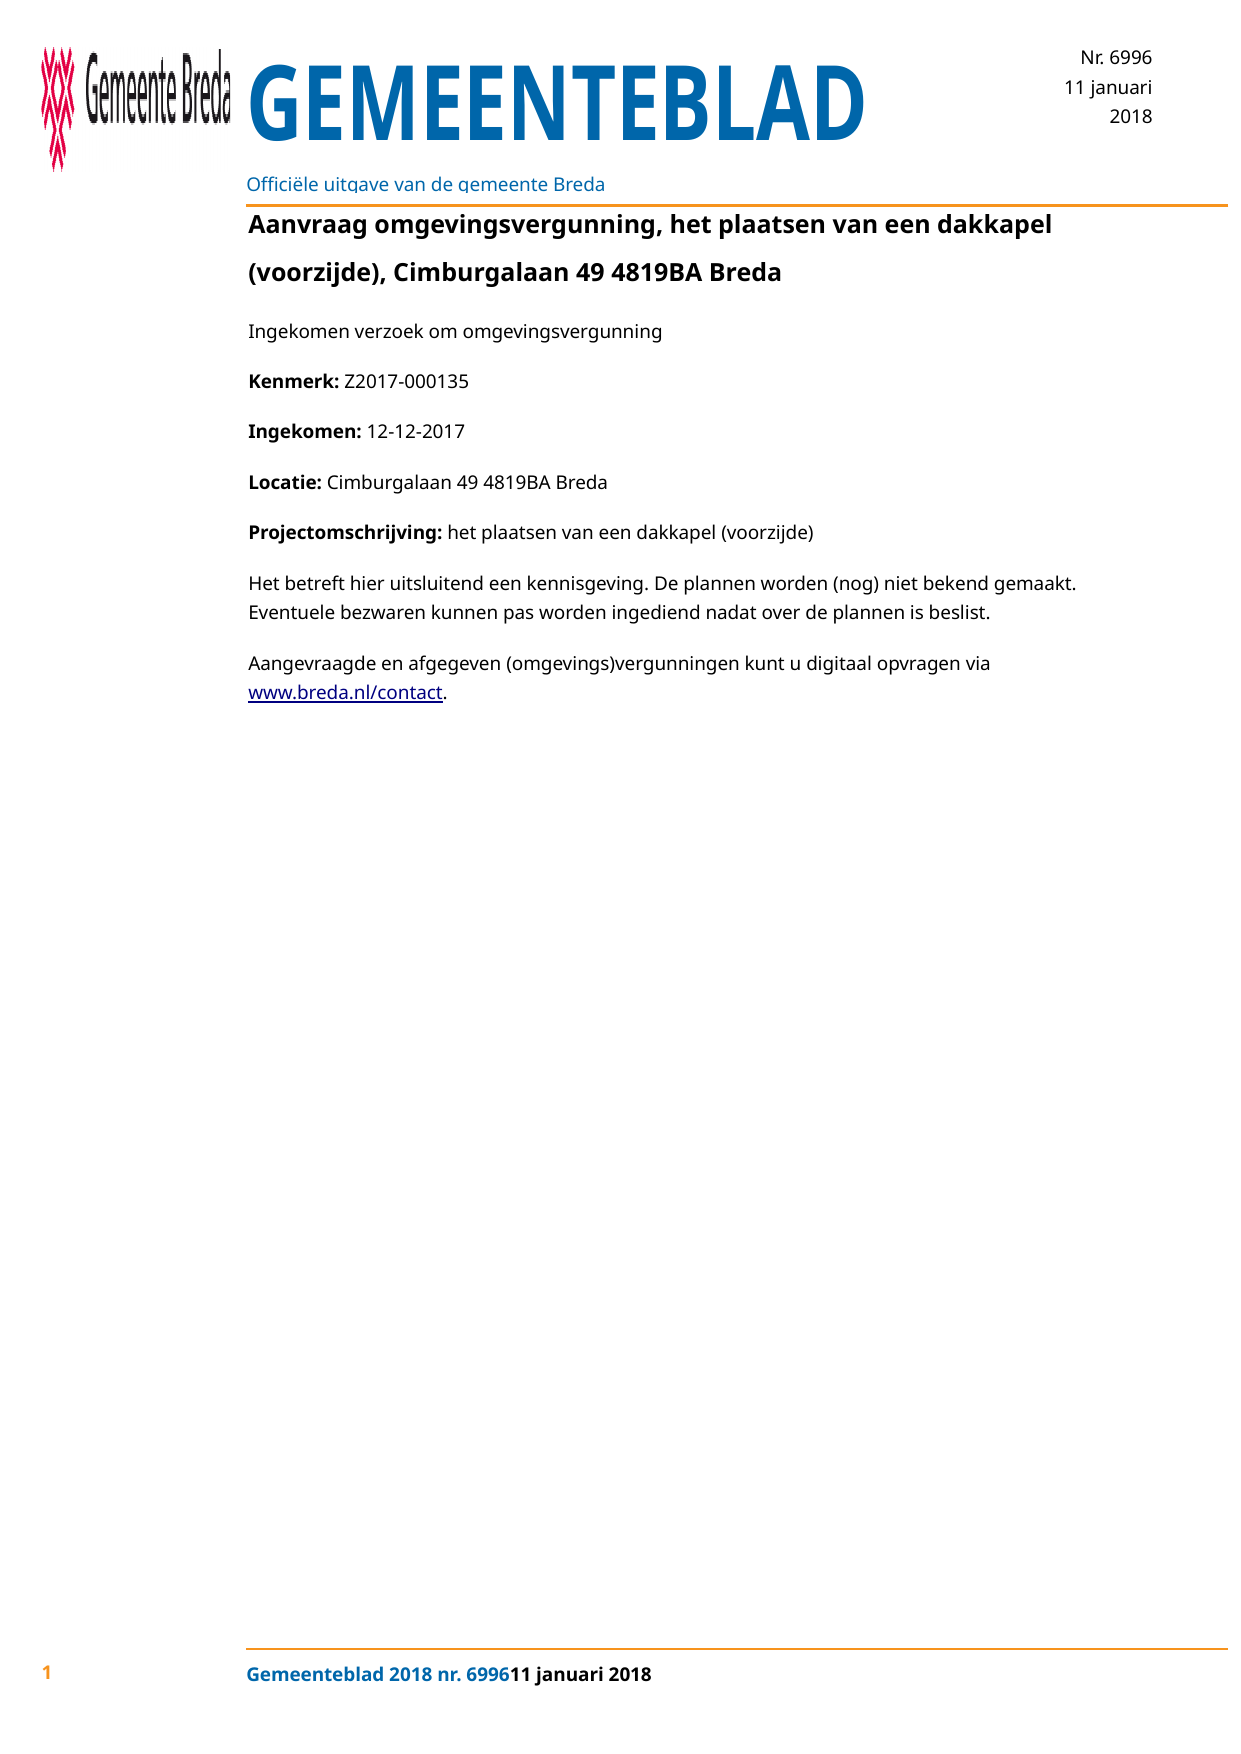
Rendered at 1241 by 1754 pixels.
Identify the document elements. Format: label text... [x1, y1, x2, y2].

text Ingekomen verzoek om omgevingsvergunning [248, 318, 1152, 344]
picture [41, 47, 231, 172]
text Aanvraag omgevingsvergunning, het plaatsen van een dakkapel (voorzijde), Cimburgalaan 49 4819BA Breda [248, 207, 1152, 288]
text Ingekomen: 12-12-2017 [248, 419, 1152, 444]
text Projectomschrijving: het plaatsen van een dakkapel (voorzijde) [248, 519, 1152, 545]
text Kenmerk: Z2017-000135 [248, 368, 1152, 394]
text Locatie: Cimburgalaan 49 4819BA Breda [248, 469, 1152, 495]
text Het betreft hier uitsluitend een kennisgeving. De plannen worden (nog) niet bekend gemaakt. Eventuele bezwaren kunnen pas worden ingediend nadat over de plannen is beslist. [248, 570, 1152, 625]
text Aangevraagde en afgegeven (omgevings)vergunningen kunt u digitaal opvragen via www.breda.nl/contact. [248, 650, 1152, 705]
